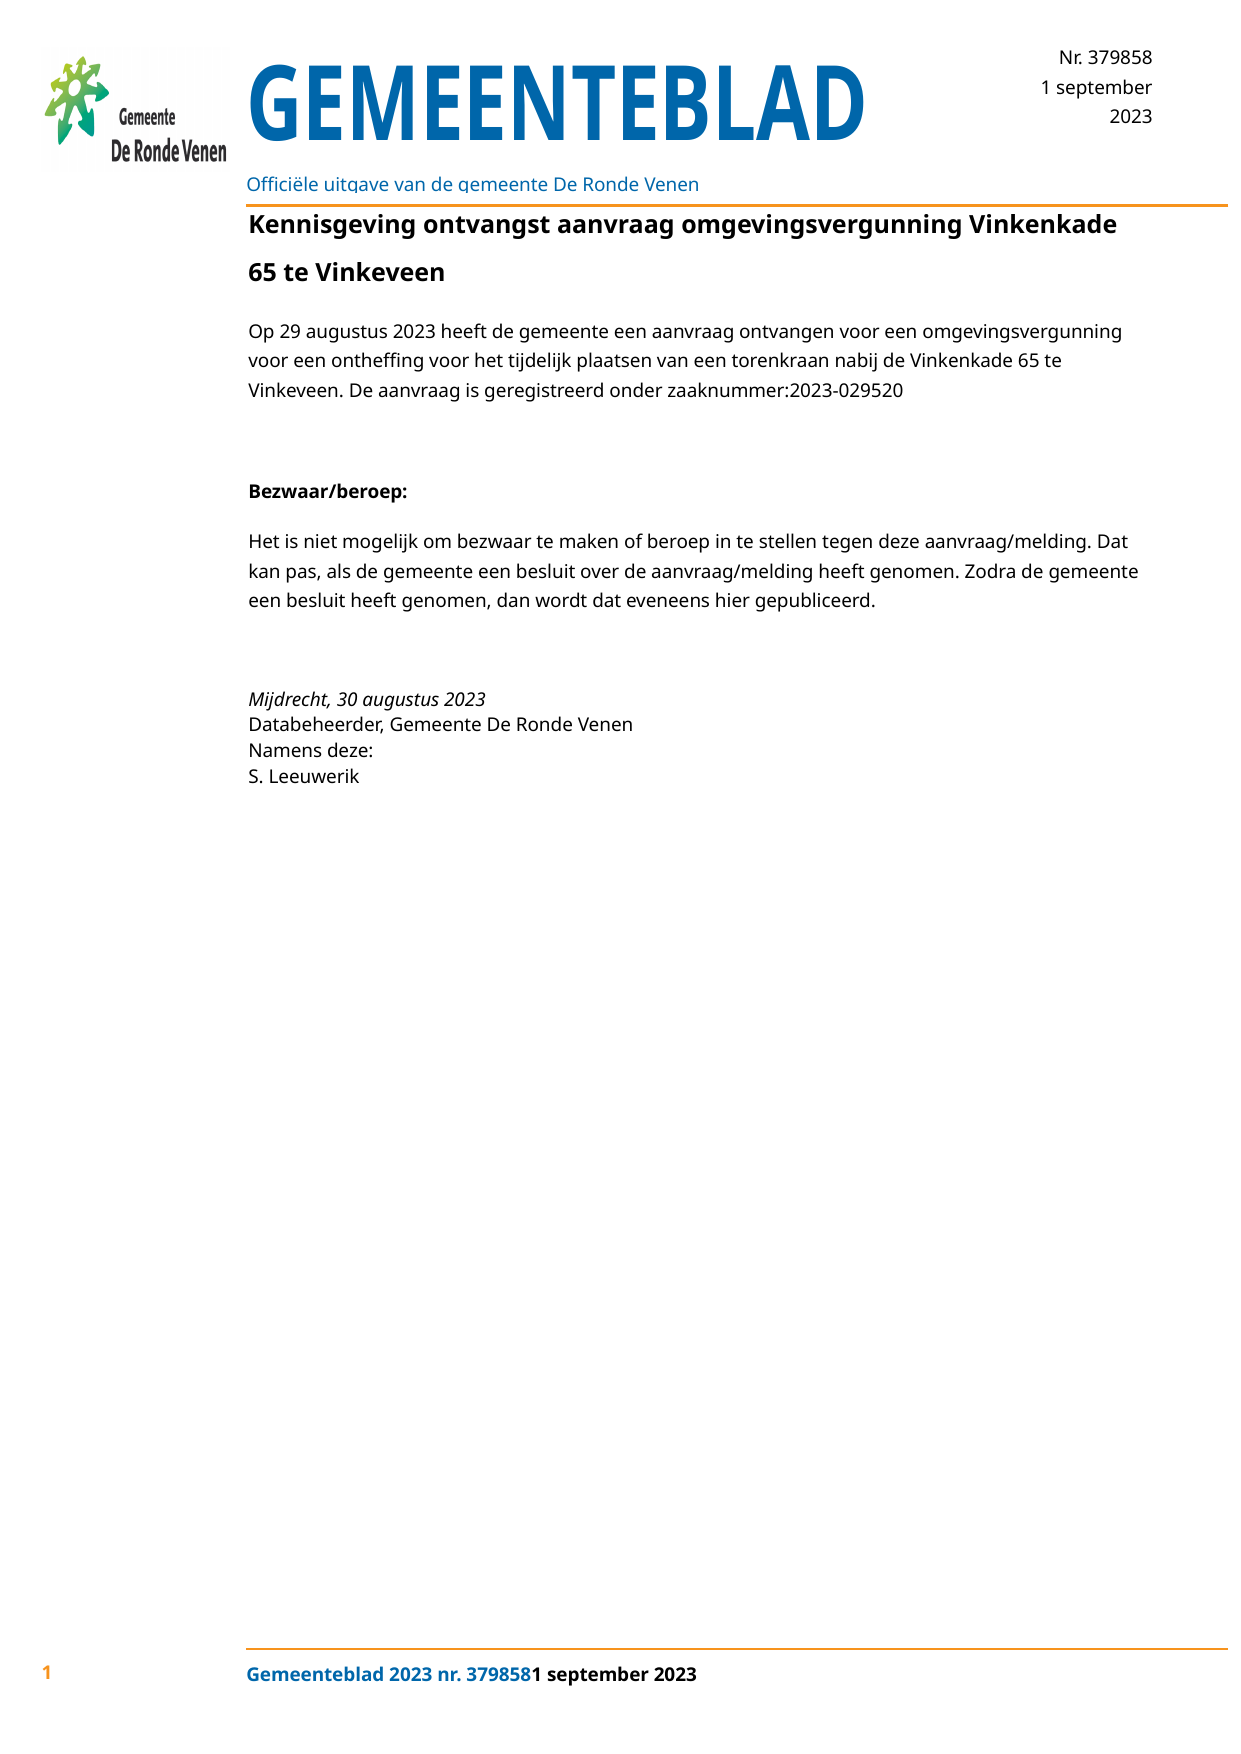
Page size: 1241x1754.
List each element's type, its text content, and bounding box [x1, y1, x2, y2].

text Namens deze: [248, 737, 1152, 763]
picture [41, 47, 231, 172]
text Op 29 augustus 2023 heeft de gemeente een aanvraag ontvangen voor een omgevingsvergunning voor een ontheffing voor het tijdelijk plaatsen van een torenkraan nabij de Vinkenkade 65 te Vinkeveen. De aanvraag is geregistreerd onder zaaknummer:2023-029520 [248, 318, 1152, 403]
text S. Leeuwerik [248, 763, 1152, 789]
text Bezwaar/beroep: [248, 478, 1152, 504]
text Het is niet mogelijk om bezwaar te maken of beroep in te stellen tegen deze aanvraag/melding. Dat kan pas, als de gemeente een besluit over de aanvraag/melding heeft genomen. Zodra de gemeente een besluit heeft genomen, dan wordt dat eveneens hier gepubliceerd. [248, 528, 1152, 613]
text Kennisgeving ontvangst aanvraag omgevingsvergunning Vinkenkade 65 te Vinkeveen [248, 207, 1152, 288]
text Databeheerder, Gemeente De Ronde Venen [248, 711, 1152, 737]
text Mijdrecht, 30 augustus 2023 [248, 686, 1152, 711]
